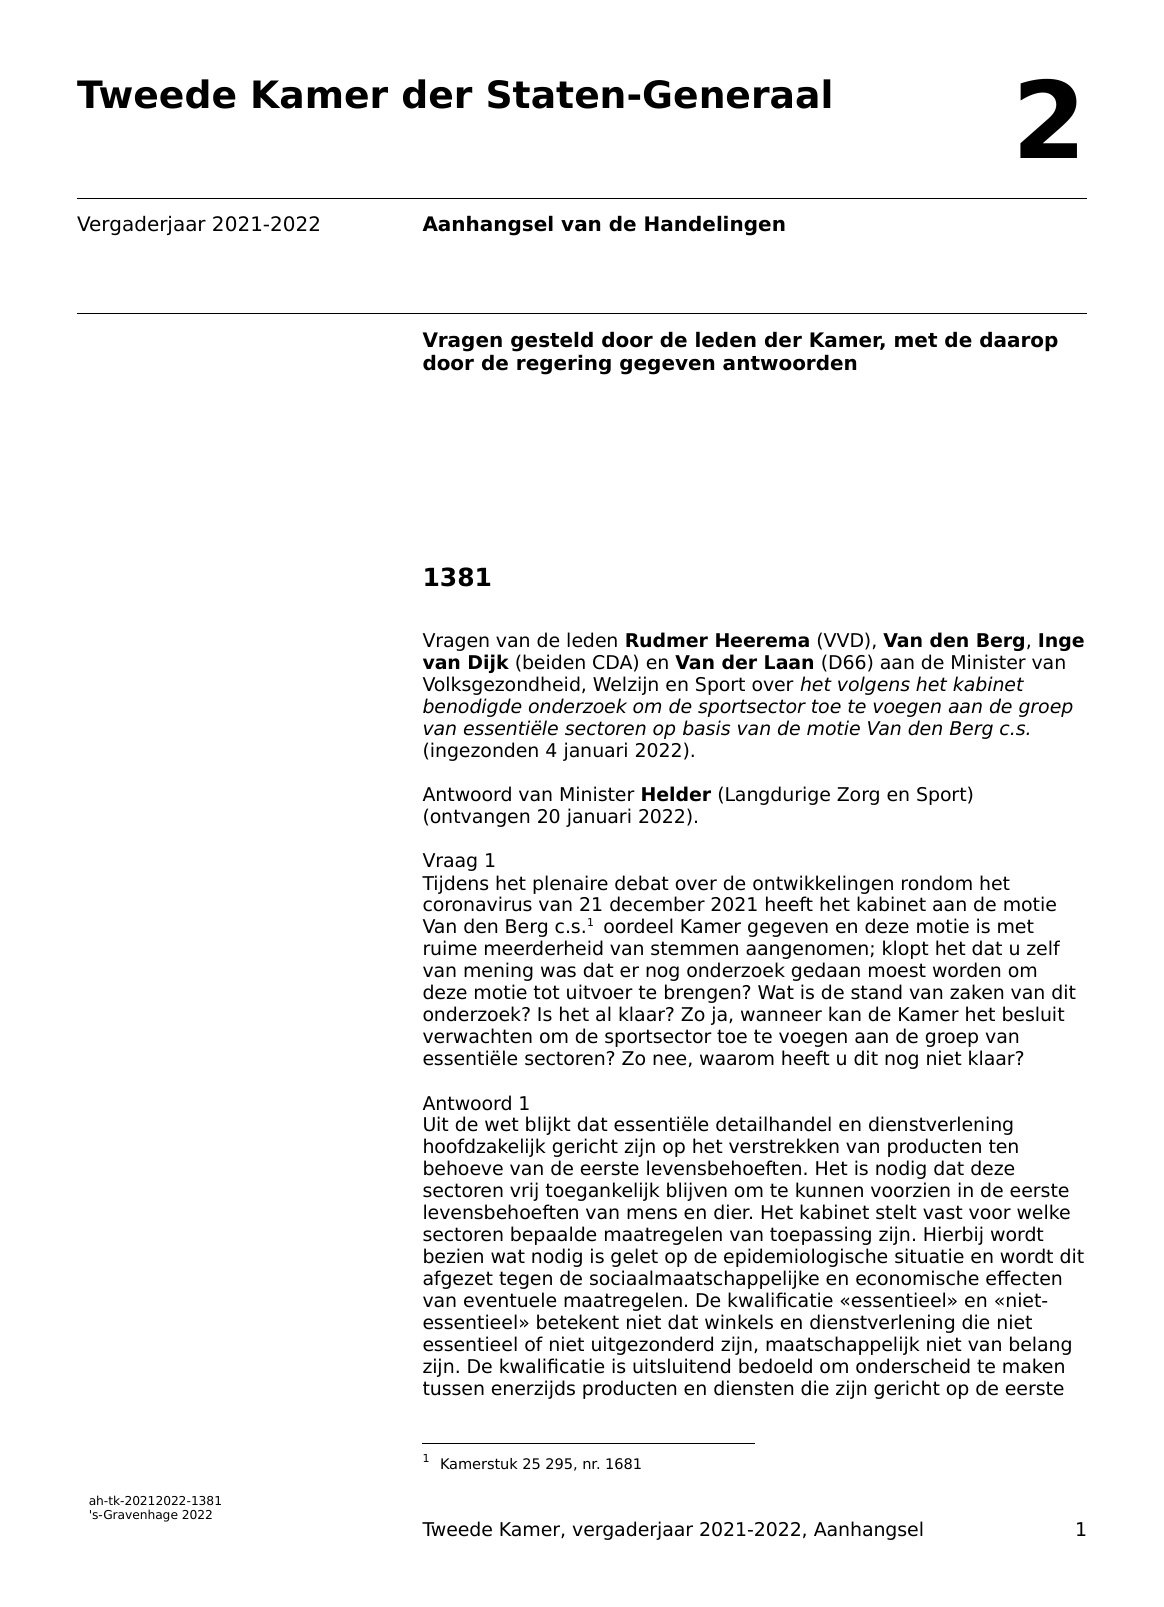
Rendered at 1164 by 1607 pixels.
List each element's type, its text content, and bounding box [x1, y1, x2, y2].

text Kamerstuk 25 295, nr. 1681 [422, 1452, 1087, 1474]
text Vragen van de leden Rudmer Heerema (VVD), Van den Berg, Inge van Dijk (beiden CDA) en Van der Laan (D66) aan de Minister van Volksgezondheid, Welzijn en Sport over het volgens het kabinet benodigde onderzoek om de sportsector toe te voegen aan de groep van essentiële sectoren op basis van de motie Van den Berg c.s. (ingezonden 4 januari 2022). [422, 630, 1087, 762]
table_header Tweede Kamer der Staten-Generaal [77, 59, 886, 198]
table_header 2 [886, 59, 1087, 198]
table_cell [77, 314, 422, 375]
table_cell Vragen gesteld door de leden der Kamer, met de daarop door de regering gegeven antwoorden [422, 314, 1087, 375]
table_cell Vergaderjaar 2021-2022 [77, 199, 422, 313]
text Tijdens het plenaire debat over de ontwikkelingen rondom het coronavirus van 21 december 2021 heeft het kabinet aan de motie Van den Berg c.s. oordeel Kamer gegeven en deze motie is met ruime meerderheid van stemmen aangenomen; klopt het dat u zelf van mening was dat er nog onderzoek gedaan moest worden om deze motie tot uitvoer te brengen? Wat is de stand van zaken van dit onderzoek? Is het al klaar? Zo ja, wanneer kan de Kamer het besluit verwachten om de sportsector toe te voegen aan de groep van essentiële sectoren? Zo nee, waarom heeft u dit nog niet klaar? [422, 872, 1087, 1070]
text 1381 [422, 563, 1087, 592]
text Vraag 1 [422, 850, 1087, 872]
table_cell Aanhangsel van de Handelingen [422, 199, 1087, 313]
text Uit de wet blijkt dat essentiële detailhandel en dienstverlening hoofdzakelijk gericht zijn op het verstrekken van producten ten behoeve van de eerste levensbehoeften. Het is nodig dat deze sectoren vrij toegankelijk blijven om te kunnen voorzien in de eerste levensbehoeften van mens en dier. Het kabinet stelt vast voor welke sectoren bepaalde maatregelen van toepassing zijn. Hierbij wordt bezien wat nodig is gelet op de epidemiologische situatie en wordt dit afgezet tegen de sociaalmaatschappelijke en economische effecten van eventuele maatregelen. De kwalificatie «essentieel» en «niet-essentieel» betekent niet dat winkels en dienstverlening die niet essentieel of niet uitgezonderd zijn, maatschappelijk niet van belang zijn. De kwalificatie is uitsluitend bedoeld om onderscheid te maken tussen enerzijds producten en diensten die zijn gericht op de eerste [422, 1114, 1087, 1400]
text 's-Gravenhage 2022 [88, 1508, 323, 1522]
text Antwoord van Minister Helder (Langdurige Zorg en Sport) (ontvangen 20 januari 2022). [422, 784, 1087, 828]
text Antwoord 1 [422, 1092, 1087, 1114]
text ah-tk-20212022-1381 [88, 1494, 323, 1508]
